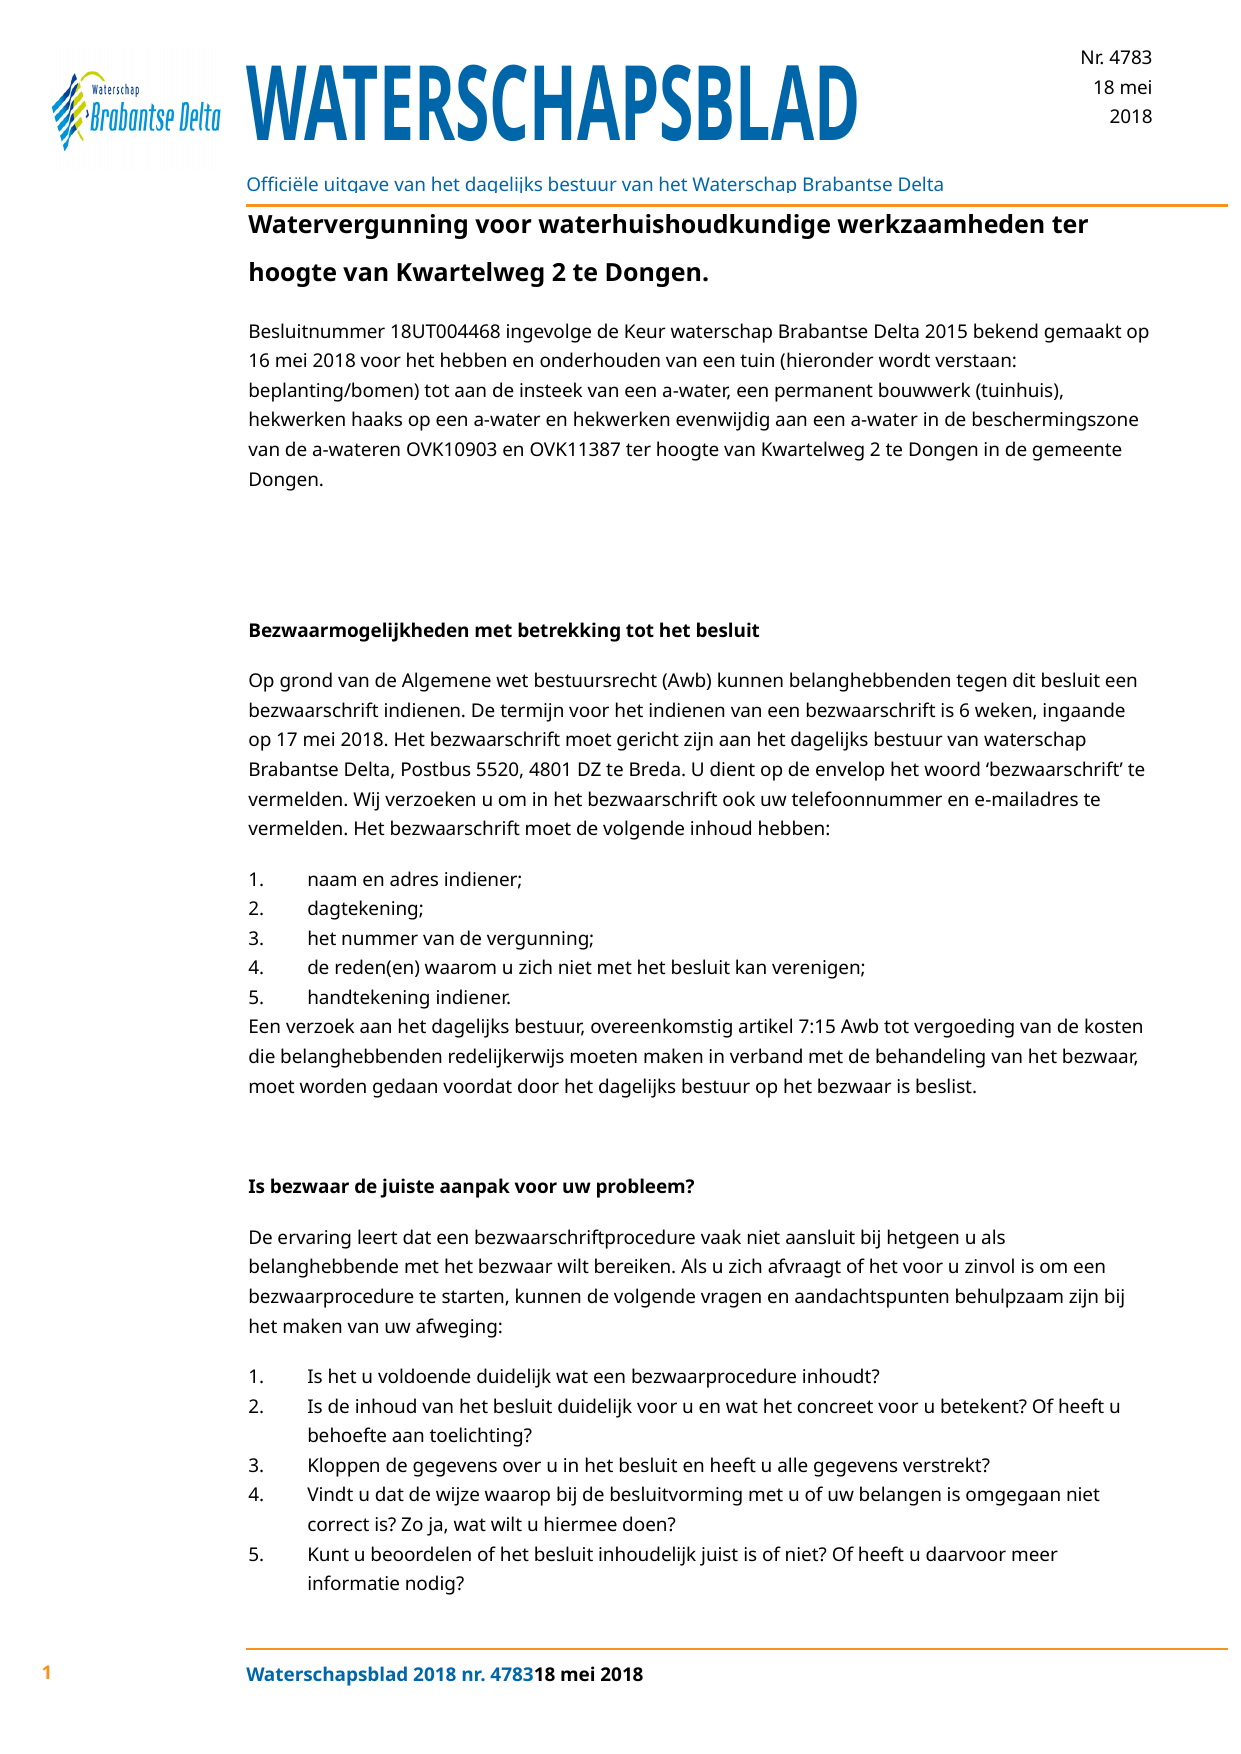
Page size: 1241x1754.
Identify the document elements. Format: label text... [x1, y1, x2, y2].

list Kloppen de gegevens over u in het besluit en heeft u alle gegevens verstrekt? [248, 1452, 1152, 1478]
text Een verzoek aan het dagelijks bestuur, overeenkomstig artikel 7:15 Awb tot vergoeding van de kosten die belanghebbenden redelijkerwijs moeten maken in verband met de behandeling van het bezwaar, moet worden gedaan voordat door het dagelijks bestuur op het bezwaar is beslist. [248, 1014, 1152, 1099]
text Watervergunning voor waterhuishoudkundige werkzaamheden ter hoogte van Kwartelweg 2 te Dongen. [248, 207, 1152, 288]
text De ervaring leert dat een bezwaarschriftprocedure vaak niet aansluit bij hetgeen u als belanghebbende met het bezwaar wilt bereiken. Als u zich afvraagt of het voor u zinvol is om een bezwaarprocedure te starten, kunnen de volgende vragen en aandachtspunten behulpzaam zijn bij het maken van uw afweging: [248, 1224, 1152, 1339]
list dagtekening; [248, 895, 1152, 921]
text Besluitnummer 18UT004468 ingevolge de Keur waterschap Brabantse Delta 2015 bekend gemaakt op 16 mei 2018 voor het hebben en onderhouden van een tuin (hieronder wordt verstaan: beplanting/bomen) tot aan de insteek van een a-water, een permanent bouwwerk (tuinhuis), hekwerken haaks op een a-water en hekwerken evenwijdig aan een a-water in de beschermingszone van de a-wateren OVK10903 en OVK11387 ter hoogte van Kwartelweg 2 te Dongen in de gemeente Dongen. [248, 318, 1152, 492]
list Kunt u beoordelen of het besluit inhoudelijk juist is of niet? Of heeft u daarvoor meer informatie nodig? [248, 1541, 1152, 1596]
list naam en adres indiener; [248, 866, 1152, 892]
picture [41, 47, 231, 172]
list Vindt u dat de wijze waarop bij de besluitvorming met u of uw belangen is omgegaan niet correct is? Zo ja, wat wilt u hiermee doen? [248, 1482, 1152, 1537]
list Is het u voldoende duidelijk wat een bezwaarprocedure inhoudt? [248, 1363, 1152, 1389]
text Op grond van de Algemene wet bestuursrecht (Awb) kunnen belanghebbenden tegen dit besluit een bezwaarschrift indienen. De termijn voor het indienen van een bezwaarschrift is 6 weken, ingaande op 17 mei 2018. Het bezwaarschrift moet gericht zijn aan het dagelijks bestuur van waterschap Brabantse Delta, Postbus 5520, 4801 DZ te Breda. U dient op de envelop het woord ‘bezwaarschrift’ te vermelden. Wij verzoeken u om in het bezwaarschrift ook uw telefoonnummer en e‑mailadres te vermelden. Het bezwaarschrift moet de volgende inhoud hebben: [248, 667, 1152, 841]
list het nummer van de vergunning; [248, 925, 1152, 951]
list handtekening indiener. [248, 984, 1152, 1010]
list Is de inhoud van het besluit duidelijk voor u en wat het concreet voor u betekent? Of heeft u behoefte aan toelichting? [248, 1393, 1152, 1448]
text Is bezwaar de juiste aanpak voor uw probleem? [248, 1174, 1152, 1199]
list de reden(en) waarom u zich niet met het besluit kan verenigen; [248, 954, 1152, 980]
text Bezwaarmogelijkheden met betrekking tot het besluit [248, 617, 1152, 643]
